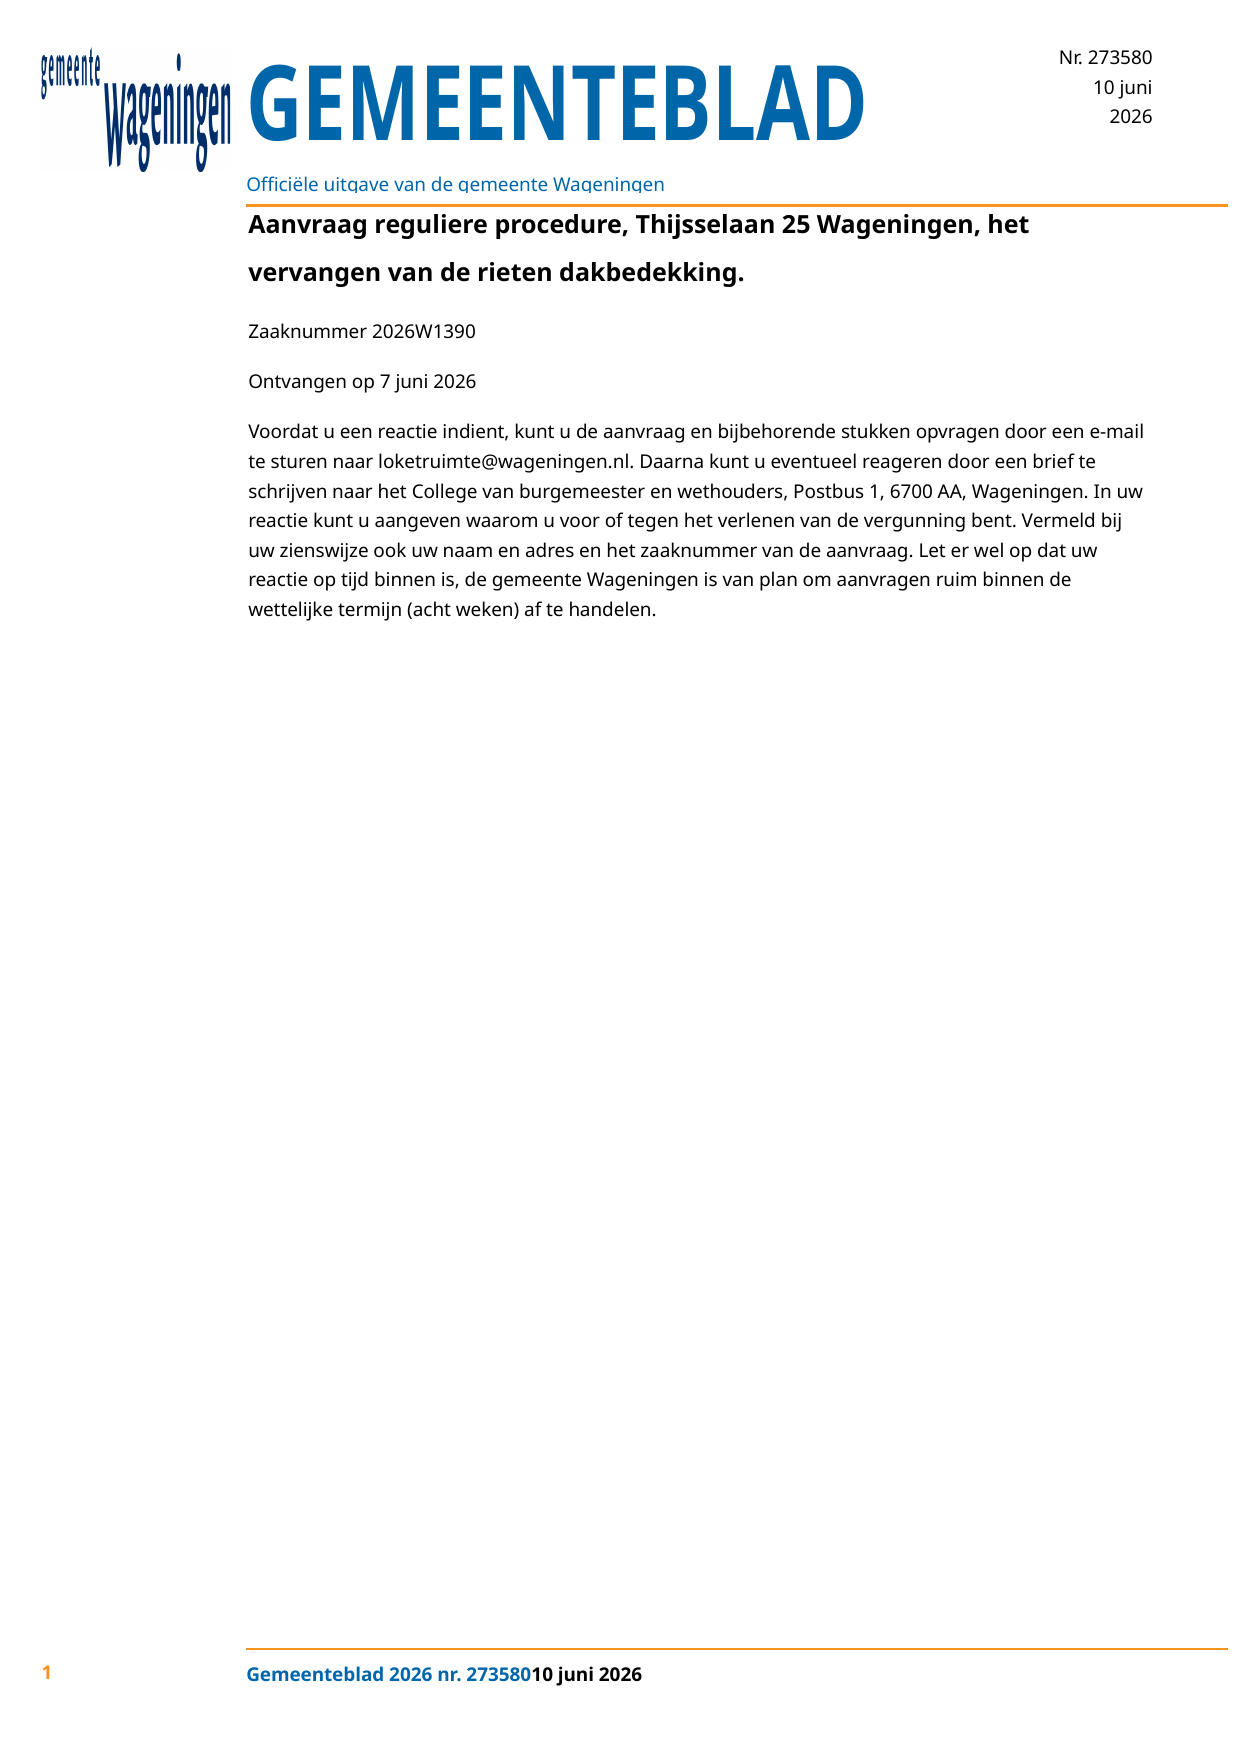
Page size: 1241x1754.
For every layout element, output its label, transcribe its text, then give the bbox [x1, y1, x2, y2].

text Ontvangen op 7 juni 2026 [248, 368, 1152, 394]
text Zaaknummer 2026W1390 [248, 318, 1152, 344]
picture [41, 47, 231, 172]
text Aanvraag reguliere procedure, Thijsselaan 25 Wageningen, het vervangen van de rieten dakbedekking. [248, 207, 1152, 288]
text Voordat u een reactie indient, kunt u de aanvraag en bijbehorende stukken opvragen door een e-mail te sturen naar loketruimte@wageningen.nl. Daarna kunt u eventueel reageren door een brief te schrijven naar het College van burgemeester en wethouders, Postbus 1, 6700 AA, Wageningen. In uw reactie kunt u aangeven waarom u voor of tegen het verlenen van de vergunning bent. Vermeld bij uw zienswijze ook uw naam en adres en het zaaknummer van de aanvraag. Let er wel op dat uw reactie op tijd binnen is, de gemeente Wageningen is van plan om aanvragen ruim binnen de wettelijke termijn (acht weken) af te handelen. [248, 419, 1152, 622]
